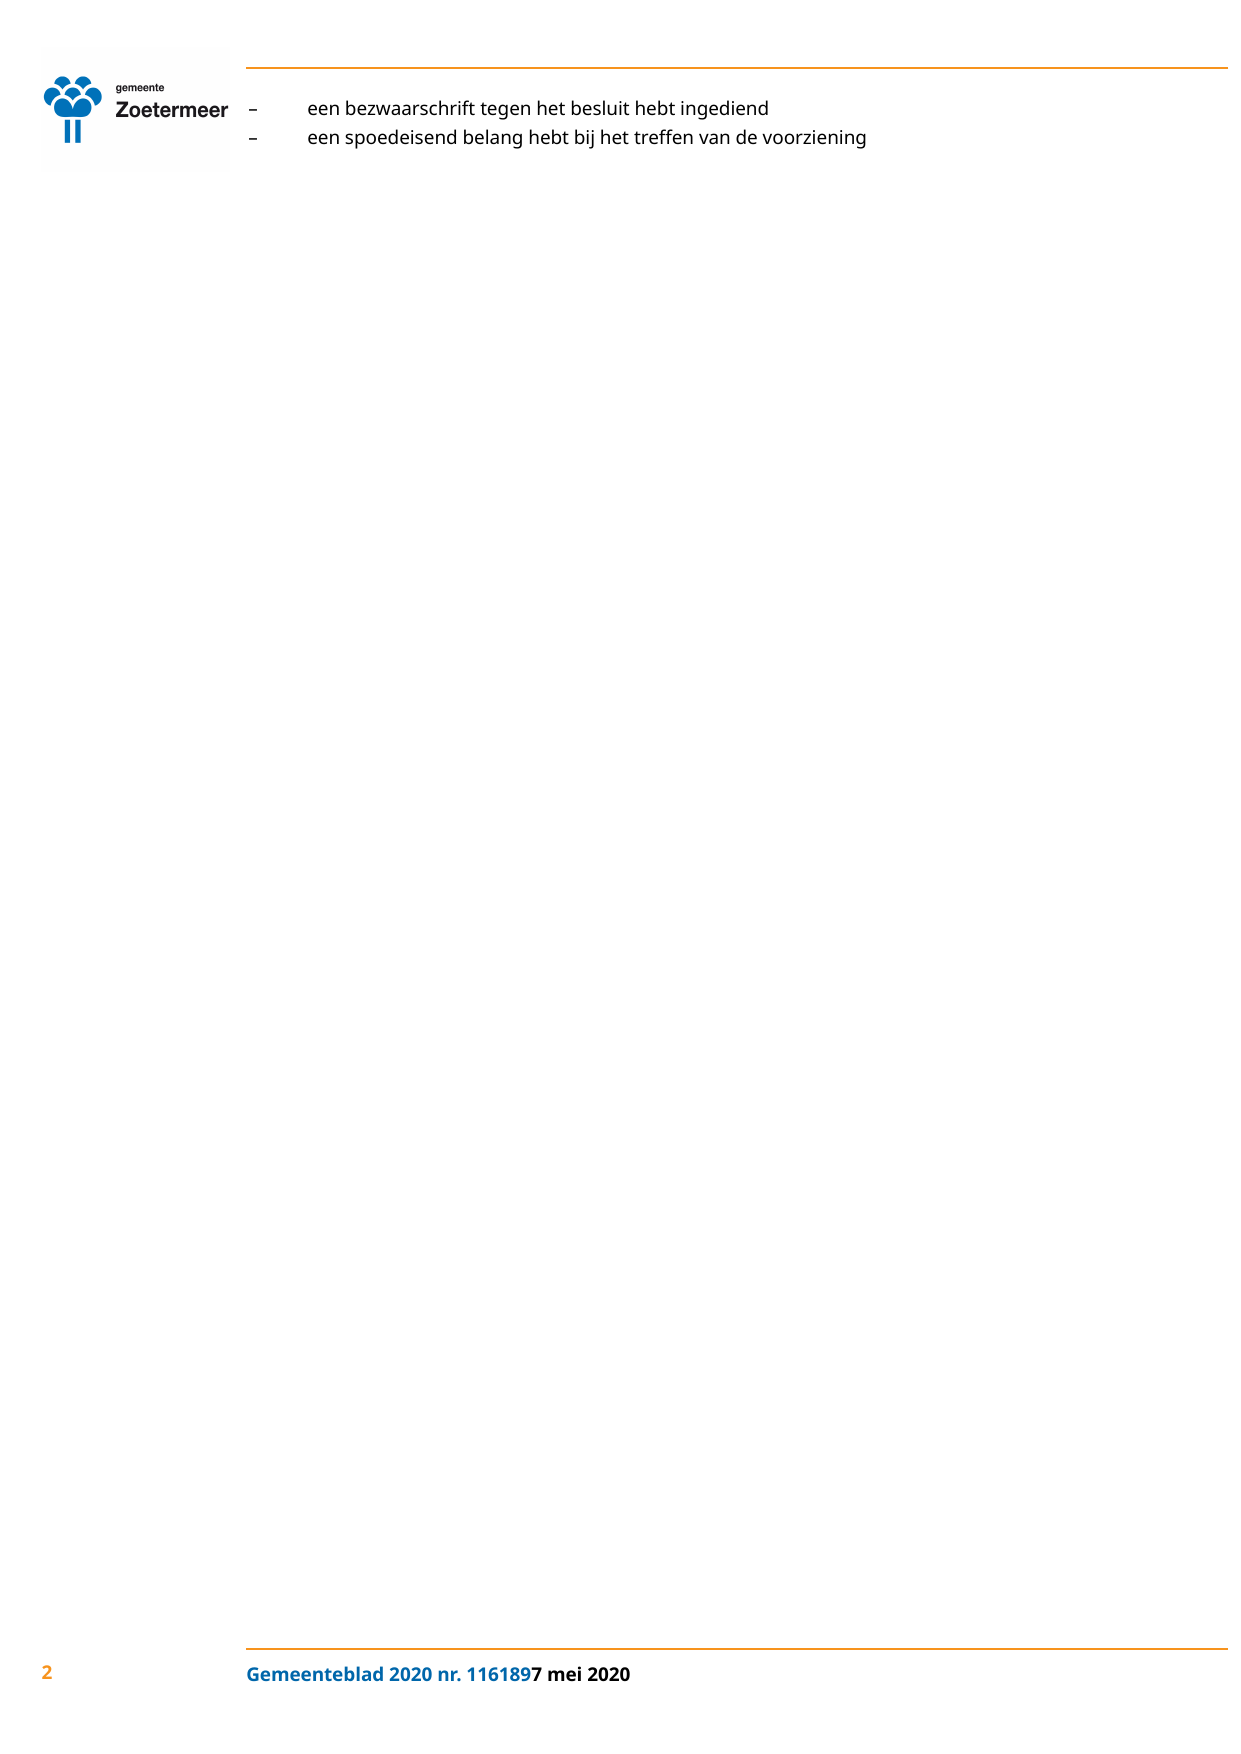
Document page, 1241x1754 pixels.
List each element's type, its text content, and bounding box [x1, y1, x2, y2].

list een bezwaarschrift tegen het besluit hebt ingediend [248, 95, 1152, 121]
list een spoedeisend belang hebt bij het treffen van de voorziening [248, 124, 1152, 150]
picture [41, 47, 231, 172]
